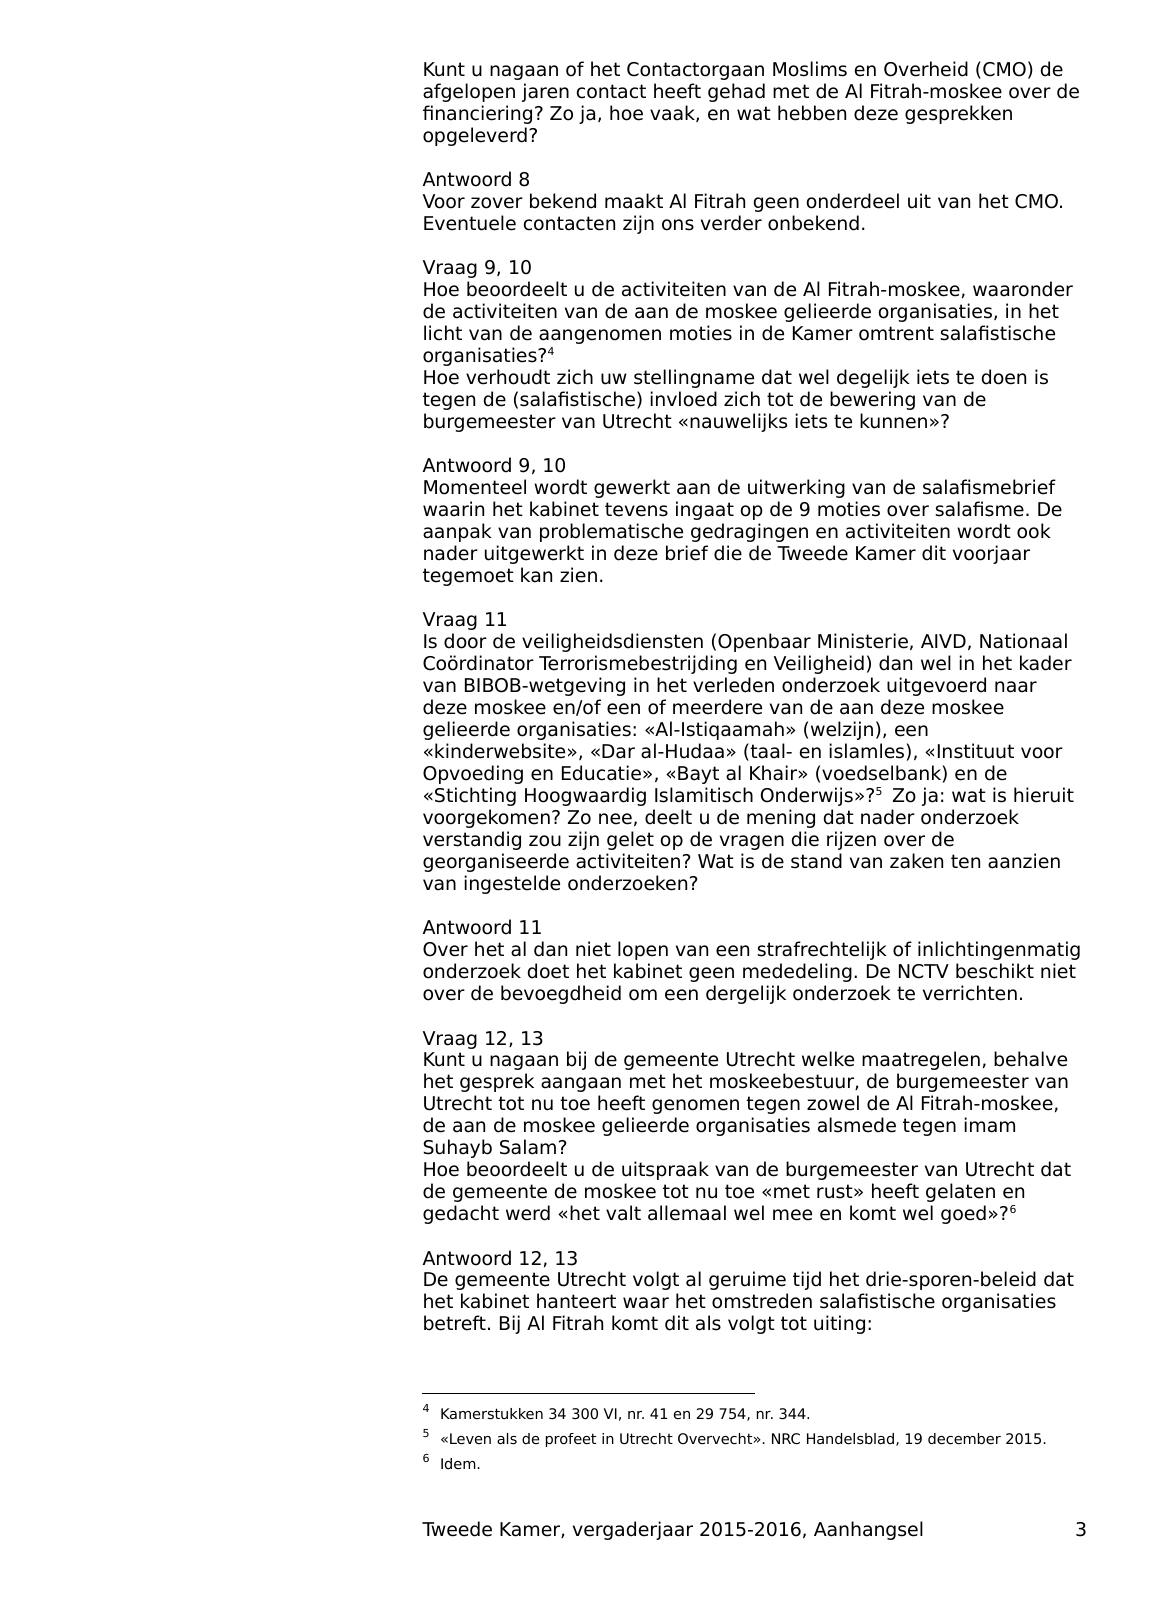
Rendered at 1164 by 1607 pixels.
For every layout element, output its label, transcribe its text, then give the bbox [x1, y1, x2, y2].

text Is door de veiligheidsdiensten (Openbaar Ministerie, AIVD, Nationaal Coördinator Terrorismebestrijding en Veiligheid) dan wel in het kader van BIBOB-wetgeving in het verleden onderzoek uitgevoerd naar deze moskee en/of een of meerdere van de aan deze moskee gelieerde organisaties: «Al-Istiqaamah» (welzijn), een «kinderwebsite», «Dar al-Hudaa» (taal- en islamles), «Instituut voor Opvoeding en Educatie», «Bayt al Khair» (voedselbank) en de «Stichting Hoogwaardig Islamitisch Onderwijs»? Zo ja: wat is hieruit voorgekomen? Zo nee, deelt u de mening dat nader onderzoek verstandig zou zijn gelet op de vragen die rijzen over de georganiseerde activiteiten? Wat is de stand van zaken ten aanzien van ingestelde onderzoeken? [422, 631, 1087, 895]
text Vraag 11 [422, 609, 1087, 631]
text «Leven als de profeet in Utrecht Overvecht». NRC Handelsblad, 19 december 2015. [422, 1427, 1087, 1449]
text De gemeente Utrecht volgt al geruime tijd het drie-sporen-beleid dat het kabinet hanteert waar het omstreden salafistische organisaties betreft. Bij Al Fitrah komt dit als volgt tot uiting: [422, 1269, 1087, 1335]
text Voor zover bekend maakt Al Fitrah geen onderdeel uit van het CMO. Eventuele contacten zijn ons verder onbekend. [422, 191, 1087, 235]
text Antwoord 9, 10 [422, 455, 1087, 477]
text Antwoord 12, 13 [422, 1247, 1087, 1269]
text Vraag 12, 13 [422, 1027, 1087, 1049]
text Over het al dan niet lopen van een strafrechtelijk of inlichtingenmatig onderzoek doet het kabinet geen mededeling. De NCTV beschikt niet over de bevoegdheid om een dergelijk onderzoek te verrichten. [422, 939, 1087, 1005]
text Antwoord 11 [422, 917, 1087, 939]
text Hoe beoordeelt u de uitspraak van de burgemeester van Utrecht dat de gemeente de moskee tot nu toe «met rust» heeft gelaten en gedacht werd «het valt allemaal wel mee en komt wel goed»? [422, 1159, 1087, 1225]
text Kunt u nagaan bij de gemeente Utrecht welke maatregelen, behalve het gesprek aangaan met het moskeebestuur, de burgemeester van Utrecht tot nu toe heeft genomen tegen zowel de Al Fitrah-moskee, de aan de moskee gelieerde organisaties alsmede tegen imam Suhayb Salam? [422, 1049, 1087, 1159]
text Momenteel wordt gewerkt aan de uitwerking van de salafismebrief waarin het kabinet tevens ingaat op de 9 moties over salafisme. De aanpak van problematische gedragingen en activiteiten wordt ook nader uitgewerkt in deze brief die de Tweede Kamer dit voorjaar tegemoet kan zien. [422, 477, 1087, 587]
text Kamerstukken 34 300 VI, nr. 41 en 29 754, nr. 344. [422, 1402, 1087, 1424]
text Kunt u nagaan of het Contactorgaan Moslims en Overheid (CMO) de afgelopen jaren contact heeft gehad met de Al Fitrah-moskee over de financiering? Zo ja, hoe vaak, en wat hebben deze gesprekken opgeleverd? [422, 59, 1087, 147]
text Antwoord 8 [422, 169, 1087, 191]
text Idem. [422, 1452, 1087, 1474]
text Vraag 9, 10 [422, 257, 1087, 279]
text Hoe beoordeelt u de activiteiten van de Al Fitrah-moskee, waaronder de activiteiten van de aan de moskee gelieerde organisaties, in het licht van de aangenomen moties in de Kamer omtrent salafistische organisaties? [422, 279, 1087, 367]
text Hoe verhoudt zich uw stellingname dat wel degelijk iets te doen is tegen de (salafistische) invloed zich tot de bewering van de burgemeester van Utrecht «nauwelijks iets te kunnen»? [422, 367, 1087, 433]
